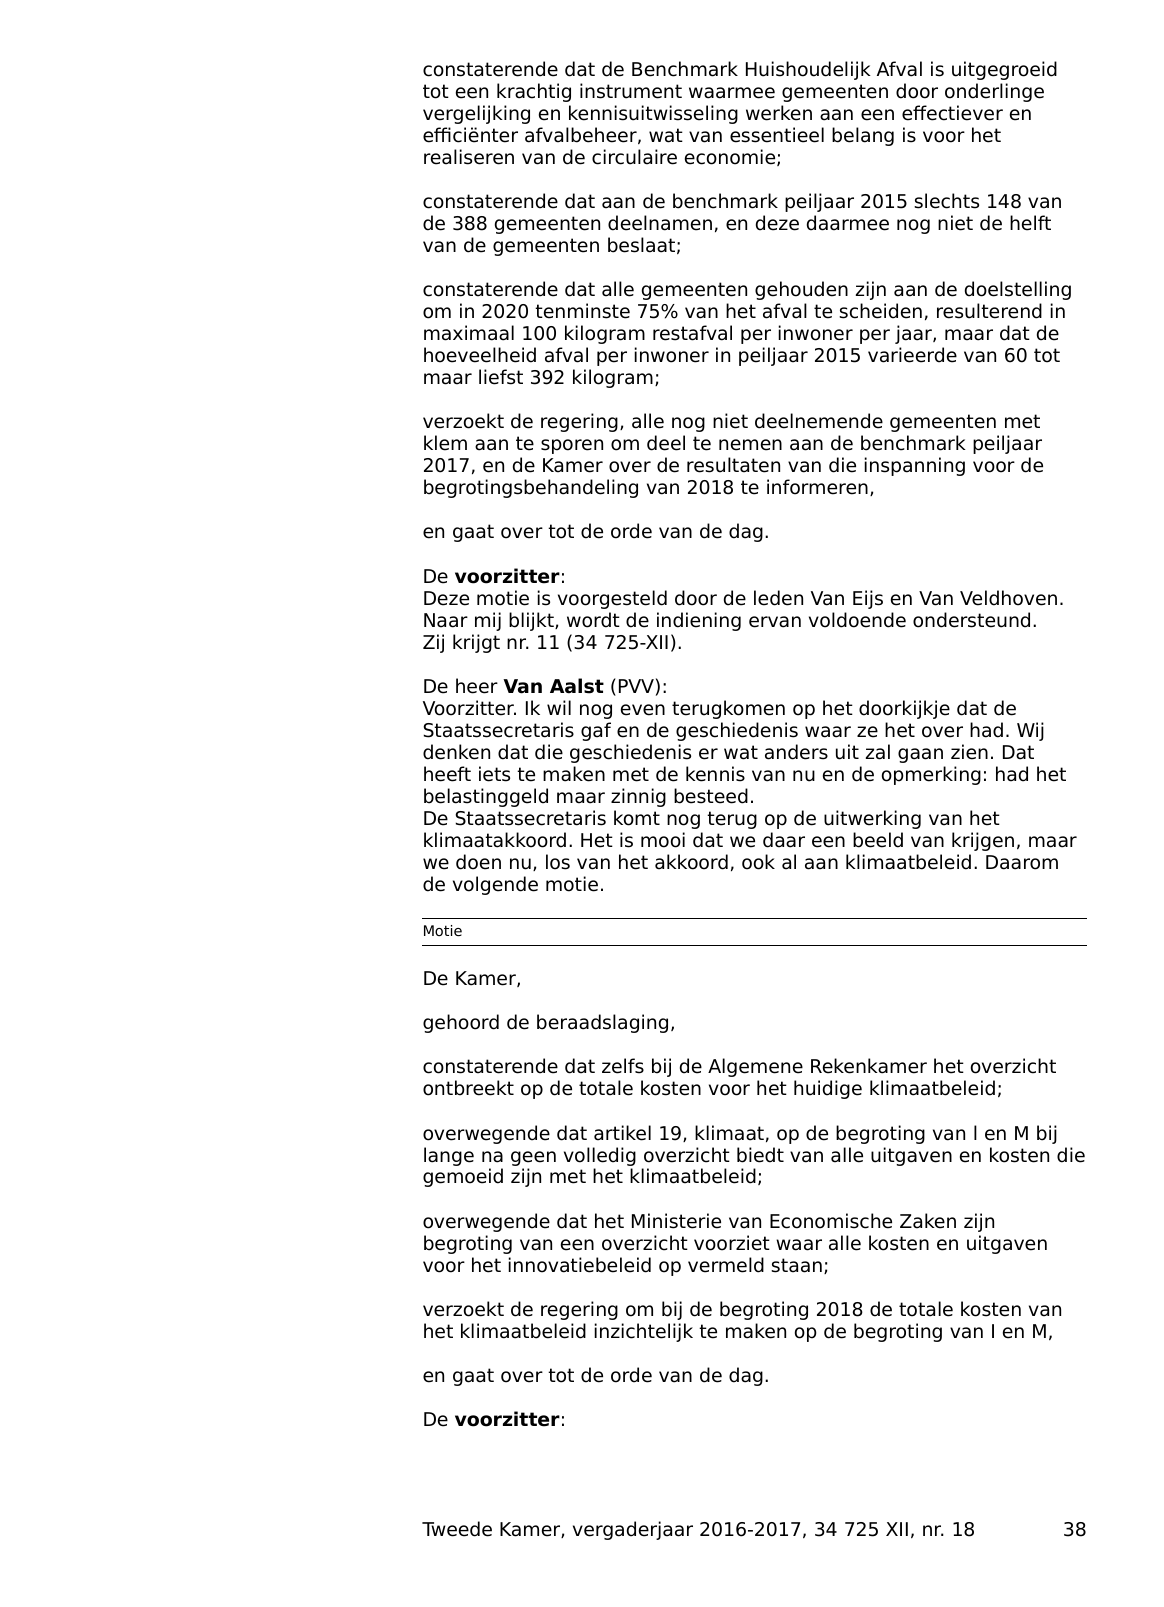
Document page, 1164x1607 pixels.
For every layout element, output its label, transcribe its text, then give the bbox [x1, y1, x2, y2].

text gehoord de beraadslaging, [422, 1012, 1087, 1034]
text De heer Van Aalst (PVV): [422, 676, 1087, 698]
text Deze motie is voorgesteld door de leden Van Eijs en Van Veldhoven. Naar mij blijkt, wordt de indiening ervan voldoende ondersteund. [422, 588, 1087, 632]
text en gaat over tot de orde van de dag. [422, 521, 1087, 543]
text constaterende dat de Benchmark Huishoudelijk Afval is uitgegroeid tot een krachtig instrument waarmee gemeenten door onderlinge vergelijking en kennisuitwisseling werken aan een effectiever en efficiënter afvalbeheer, wat van essentieel belang is voor het realiseren van de circulaire economie; [422, 59, 1087, 169]
text Voorzitter. Ik wil nog even terugkomen op het doorkijkje dat de Staatssecretaris gaf en de geschiedenis waar ze het over had. Wij denken dat die geschiedenis er wat anders uit zal gaan zien. Dat heeft iets te maken met de kennis van nu en de opmerking: had het belastinggeld maar zinnig besteed. [422, 698, 1087, 808]
text constaterende dat alle gemeenten gehouden zijn aan de doelstelling om in 2020 tenminste 75% van het afval te scheiden, resulterend in maximaal 100 kilogram restafval per inwoner per jaar, maar dat de hoeveelheid afval per inwoner in peiljaar 2015 varieerde van 60 tot maar liefst 392 kilogram; [422, 279, 1087, 389]
text constaterende dat aan de benchmark peiljaar 2015 slechts 148 van de 388 gemeenten deelnamen, en deze daarmee nog niet de helft van de gemeenten beslaat; [422, 191, 1087, 257]
table_header Motie [422, 919, 1087, 945]
text De voorzitter: [422, 1409, 1087, 1431]
text overwegende dat het Ministerie van Economische Zaken zijn begroting van een overzicht voorziet waar alle kosten en uitgaven voor het innovatiebeleid op vermeld staan; [422, 1211, 1087, 1277]
text De voorzitter: [422, 566, 1087, 588]
text verzoekt de regering, alle nog niet deelnemende gemeenten met klem aan te sporen om deel te nemen aan de benchmark peiljaar 2017, en de Kamer over de resultaten van die inspanning voor de begrotingsbehandeling van 2018 te informeren, [422, 411, 1087, 499]
text constaterende dat zelfs bij de Algemene Rekenkamer het overzicht ontbreekt op de totale kosten voor het huidige klimaatbeleid; [422, 1056, 1087, 1100]
text De Staatssecretaris komt nog terug op de uitwerking van het klimaatakkoord. Het is mooi dat we daar een beeld van krijgen, maar we doen nu, los van het akkoord, ook al aan klimaatbeleid. Daarom de volgende motie. [422, 808, 1087, 896]
text en gaat over tot de orde van de dag. [422, 1365, 1087, 1387]
text overwegende dat artikel 19, klimaat, op de begroting van l en M bij lange na geen volledig overzicht biedt van alle uitgaven en kosten die gemoeid zijn met het klimaatbeleid; [422, 1122, 1087, 1188]
text verzoekt de regering om bij de begroting 2018 de totale kosten van het klimaatbeleid inzichtelijk te maken op de begroting van I en M, [422, 1299, 1087, 1343]
text Zij krijgt nr. 11 (34 725-XII). [422, 632, 1087, 653]
text De Kamer, [422, 968, 1087, 990]
